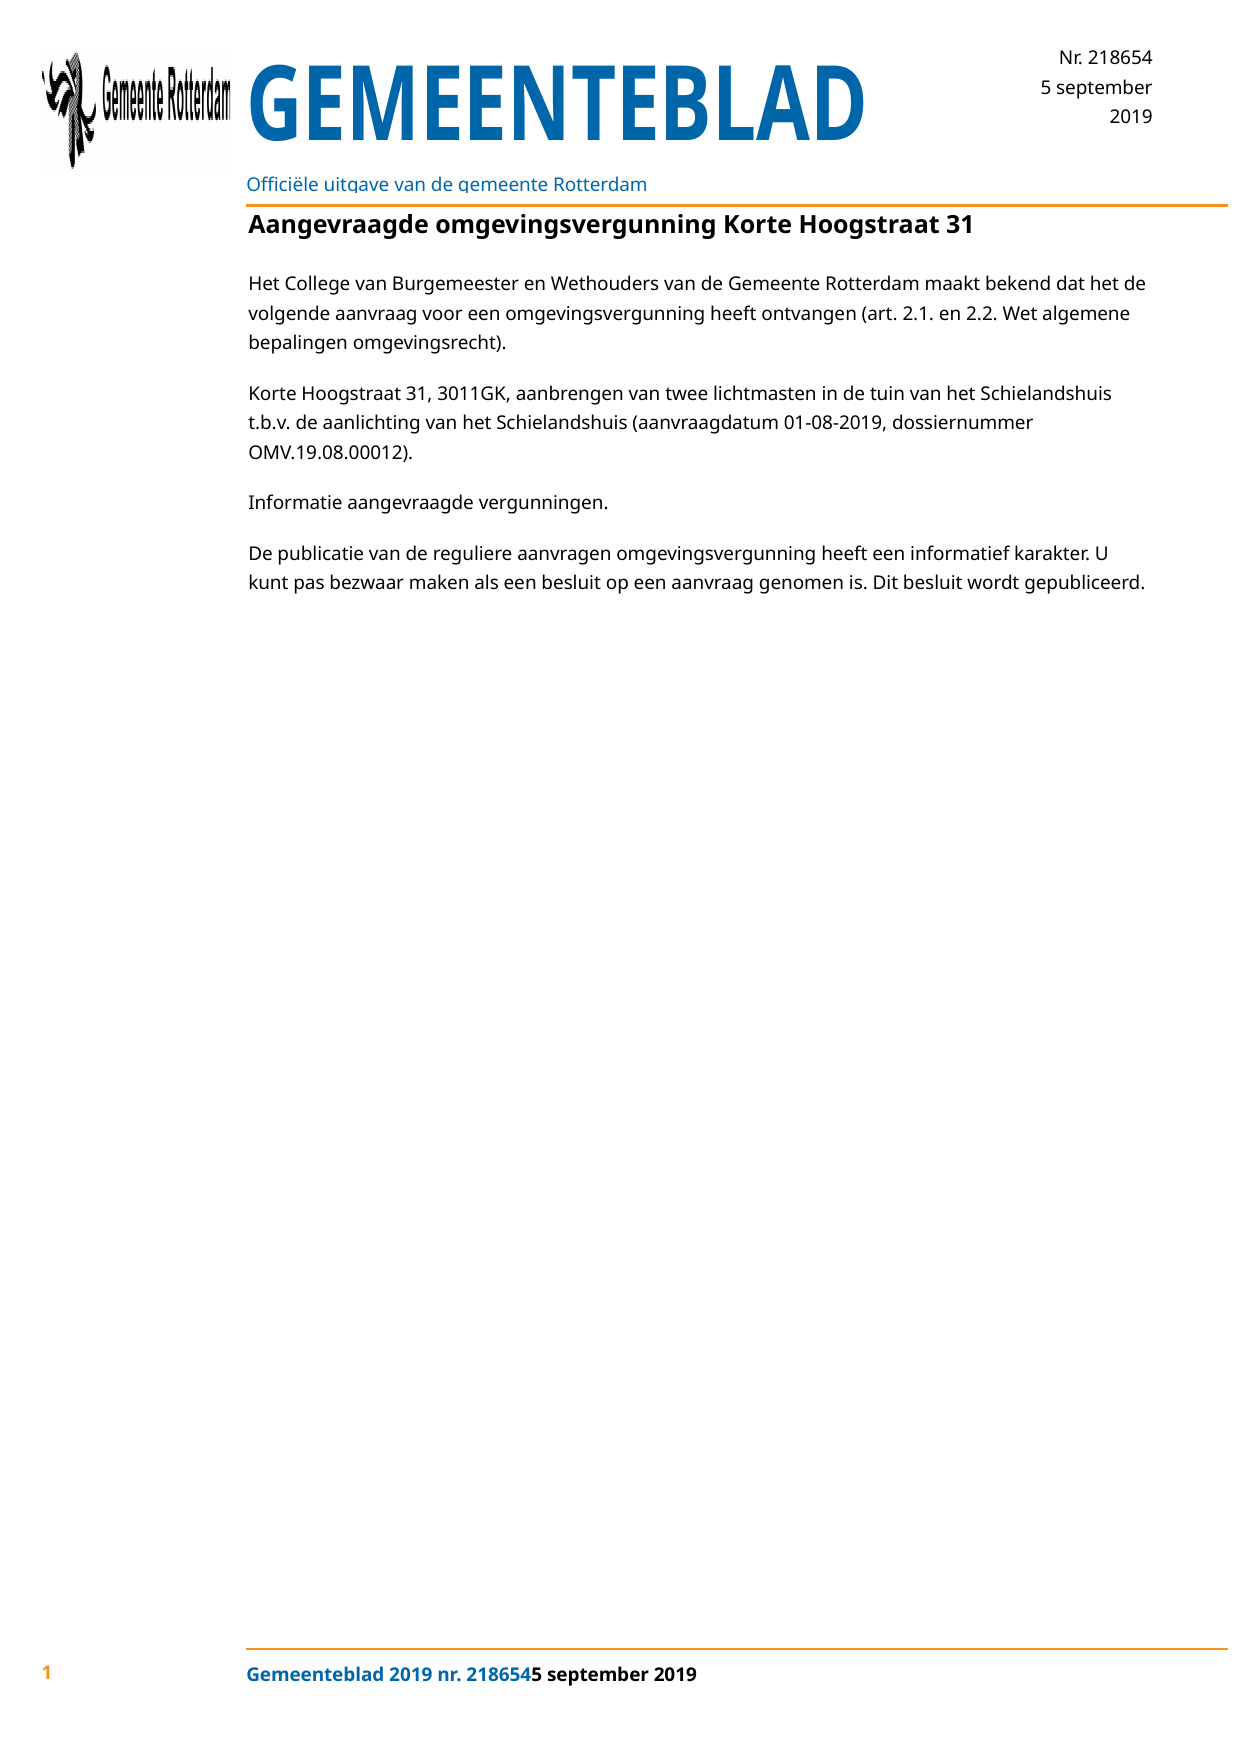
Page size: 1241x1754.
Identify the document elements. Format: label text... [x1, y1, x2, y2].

text Het College van Burgemeester en Wethouders van de Gemeente Rotterdam maakt bekend dat het de volgende aanvraag voor een omgevingsvergunning heeft ontvangen (art. 2.1. en 2.2. Wet algemene bepalingen omgevingsrecht). [248, 270, 1152, 355]
picture [41, 47, 231, 172]
text Korte Hoogstraat 31, 3011GK, aanbrengen van twee lichtmasten in de tuin van het Schielandshuis t.b.v. de aanlichting van het Schielandshuis (aanvraagdatum 01-08-2019, dossiernummer OMV.19.08.00012). [248, 380, 1152, 465]
text Aangevraagde omgevingsvergunning Korte Hoogstraat 31 [248, 207, 1152, 241]
text Informatie aangevraagde vergunningen. [248, 489, 1152, 515]
text De publicatie van de reguliere aanvragen omgevingsvergunning heeft een informatief karakter. U kunt pas bezwaar maken als een besluit op een aanvraag genomen is. Dit besluit wordt gepubliceerd. [248, 540, 1152, 595]
